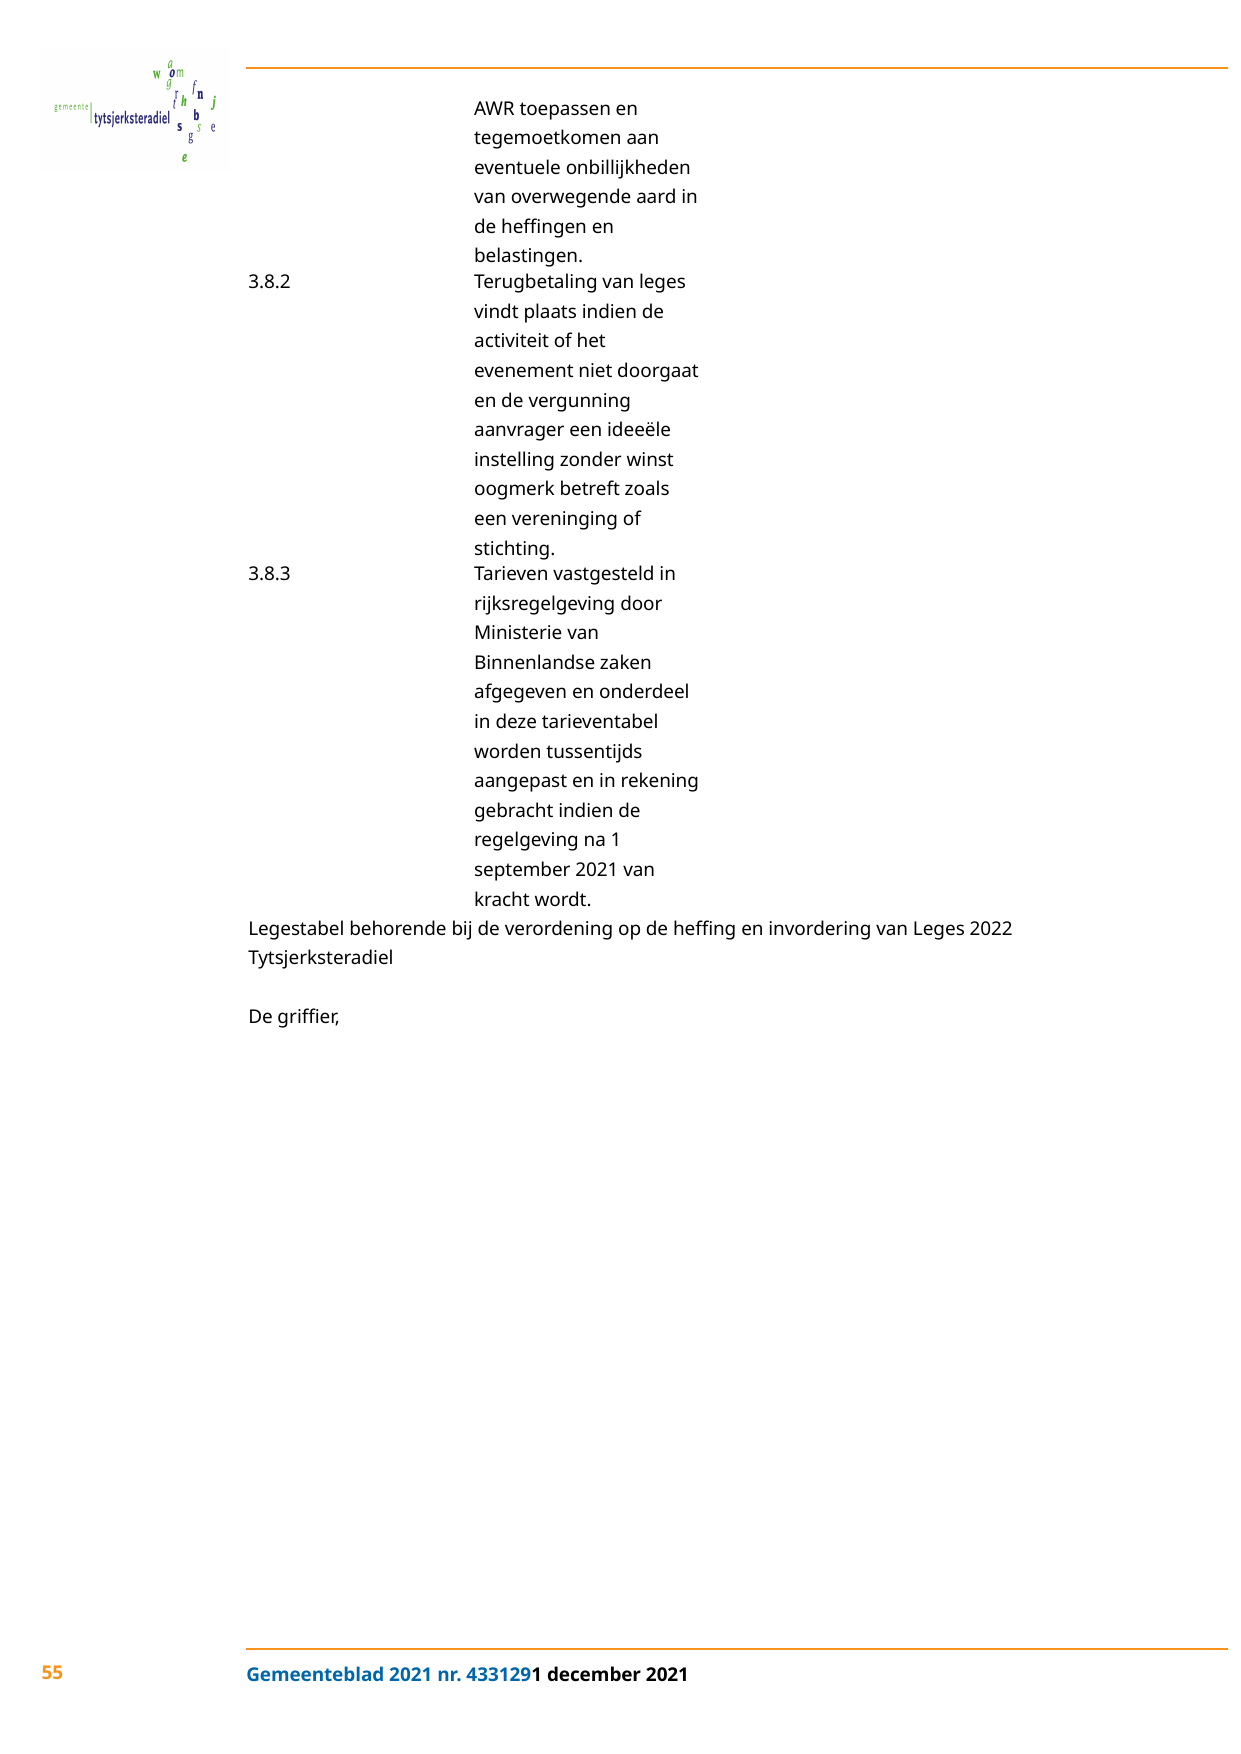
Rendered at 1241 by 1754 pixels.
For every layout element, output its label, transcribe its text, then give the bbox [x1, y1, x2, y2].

table_cell Tarieven vastgesteld in rijksregelgeving door Ministerie van Binnenlandse zaken afgegeven en onderdeel in deze tarieventabel worden tussentijds aangepast en in rekening gebracht indien de regelgeving na 1 september 2021 van kracht wordt. [474, 560, 700, 912]
table_cell 3.8.2 [248, 269, 474, 560]
table_cell [700, 95, 926, 268]
text Legestabel behorende bij de verordening op de heffing en invordering van Leges 2022 Tytsjerksteradiel [248, 915, 1152, 970]
table_cell [926, 560, 1152, 912]
table_cell 3.8.3 [248, 560, 474, 912]
text De griffier, [248, 1003, 1152, 1029]
table_cell [700, 269, 926, 560]
table_cell [926, 269, 1152, 560]
table_cell [248, 95, 474, 268]
table_cell [700, 560, 926, 912]
table_cell [926, 95, 1152, 268]
picture [41, 47, 231, 172]
table_cell AWR toepassen en tegemoetkomen aan eventuele onbillijkheden van overwegende aard in de heffingen en belastingen. [474, 95, 700, 268]
table_cell Terugbetaling van leges vindt plaats indien de activiteit of het evenement niet doorgaat en de vergunning aanvrager een ideeële instelling zonder winst oogmerk betreft zoals een vereninging of stichting. [474, 269, 700, 560]
